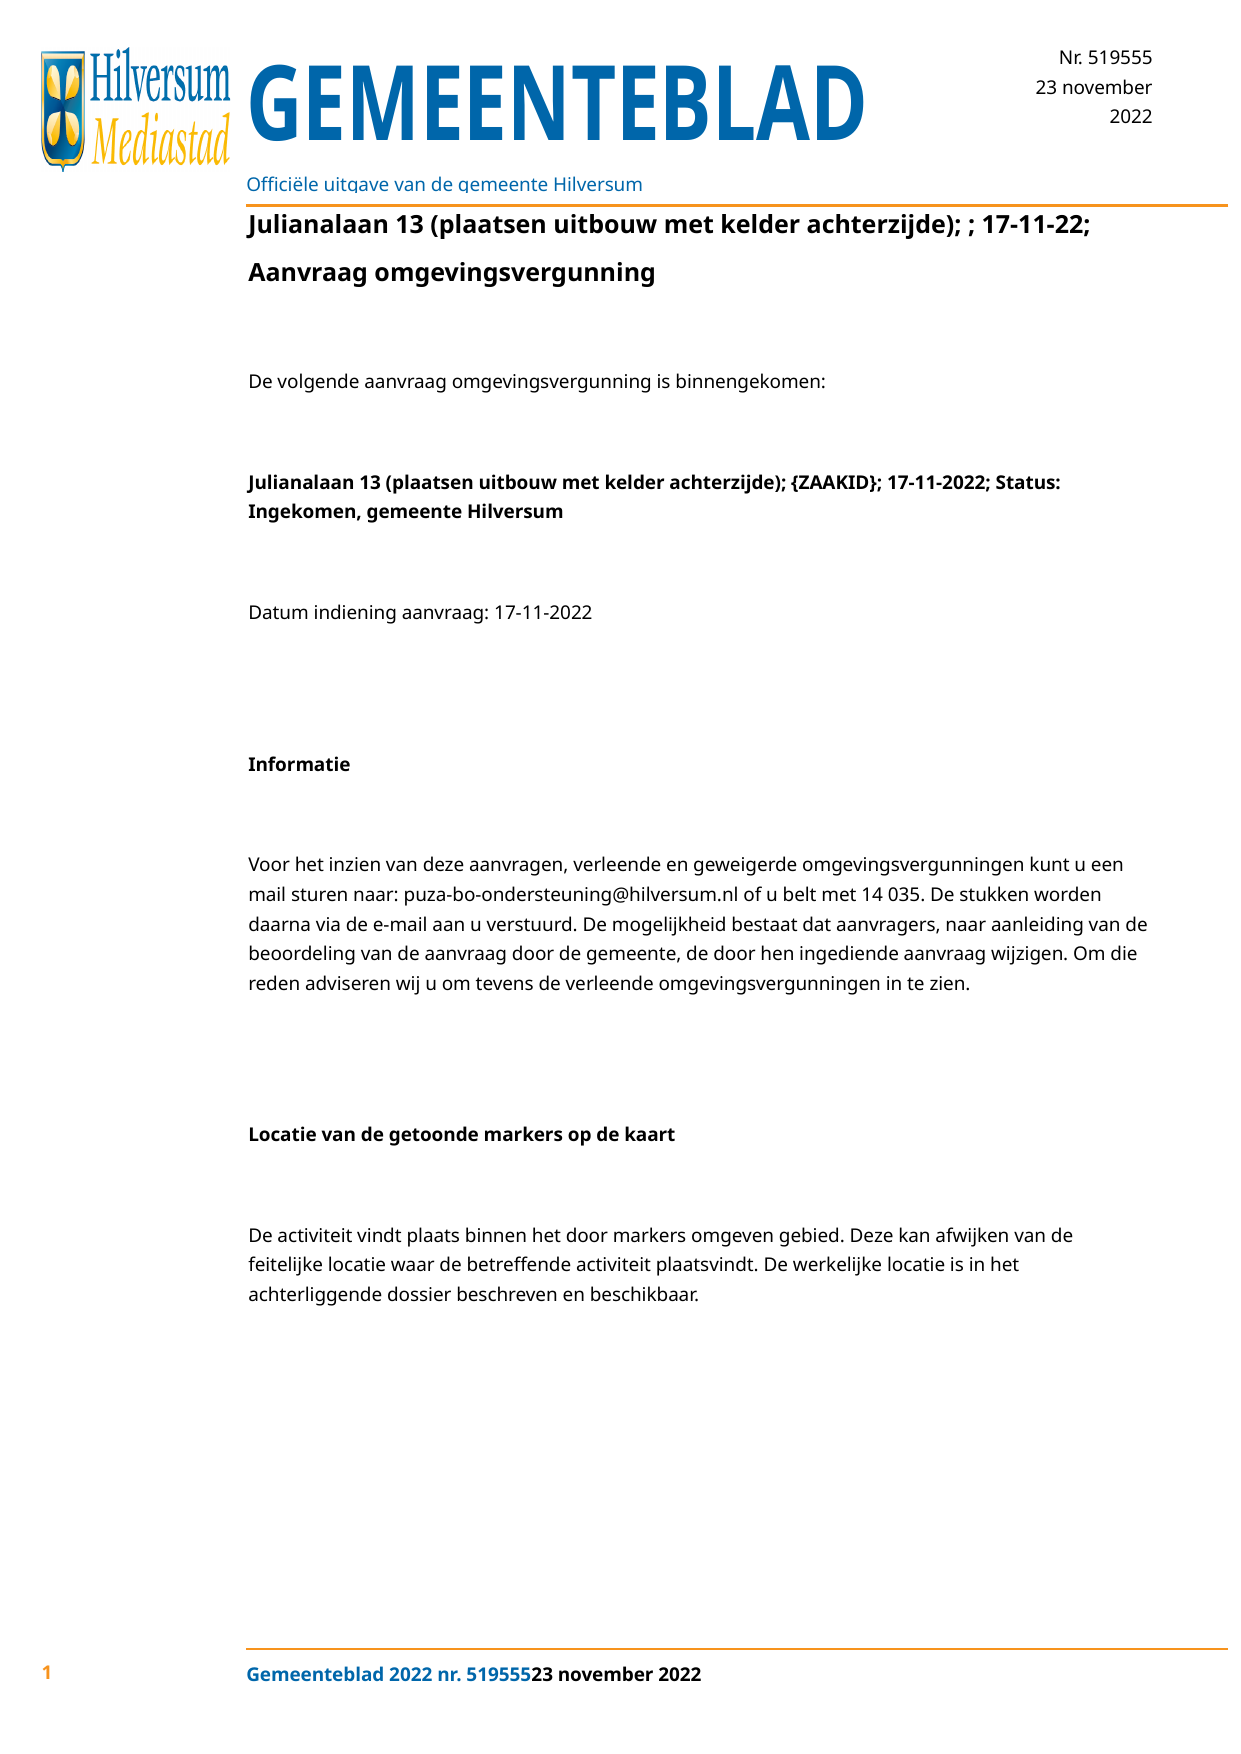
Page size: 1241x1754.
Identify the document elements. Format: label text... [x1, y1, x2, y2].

text Julianalaan 13 (plaatsen uitbouw met kelder achterzijde); {ZAAKID}; 17-11-2022; Status: Ingekomen, gemeente Hilversum [248, 469, 1152, 524]
text Datum indiening aanvraag: 17-11-2022 [248, 599, 1152, 625]
picture [41, 47, 231, 172]
text De volgende aanvraag omgevingsvergunning is binnengekomen: [248, 368, 1152, 394]
text Locatie van de getoonde markers op de kaart [248, 1121, 1152, 1147]
text Julianalaan 13 (plaatsen uitbouw met kelder achterzijde); ; 17-11-22; Aanvraag omgevingsvergunning [248, 207, 1152, 288]
text Voor het inzien van deze aanvragen, verleende en geweigerde omgevingsvergunningen kunt u een mail sturen naar: puza-bo-ondersteuning@hilversum.nl of u belt met 14 035. De stukken worden daarna via de e-mail aan u verstuurd. De mogelijkheid bestaat dat aanvragers, naar aanleiding van de beoordeling van de aanvraag door de gemeente, de door hen ingediende aanvraag wijzigen. Om die reden adviseren wij u om tevens de verleende omgevingsvergunningen in te zien. [248, 852, 1152, 996]
text Informatie [248, 751, 1152, 777]
text De activiteit vindt plaats binnen het door markers omgeven gebied. Deze kan afwijken van de feitelijke locatie waar de betreffende activiteit plaatsvindt. De werkelijke locatie is in het achterliggende dossier beschreven en beschikbaar. [248, 1222, 1152, 1307]
